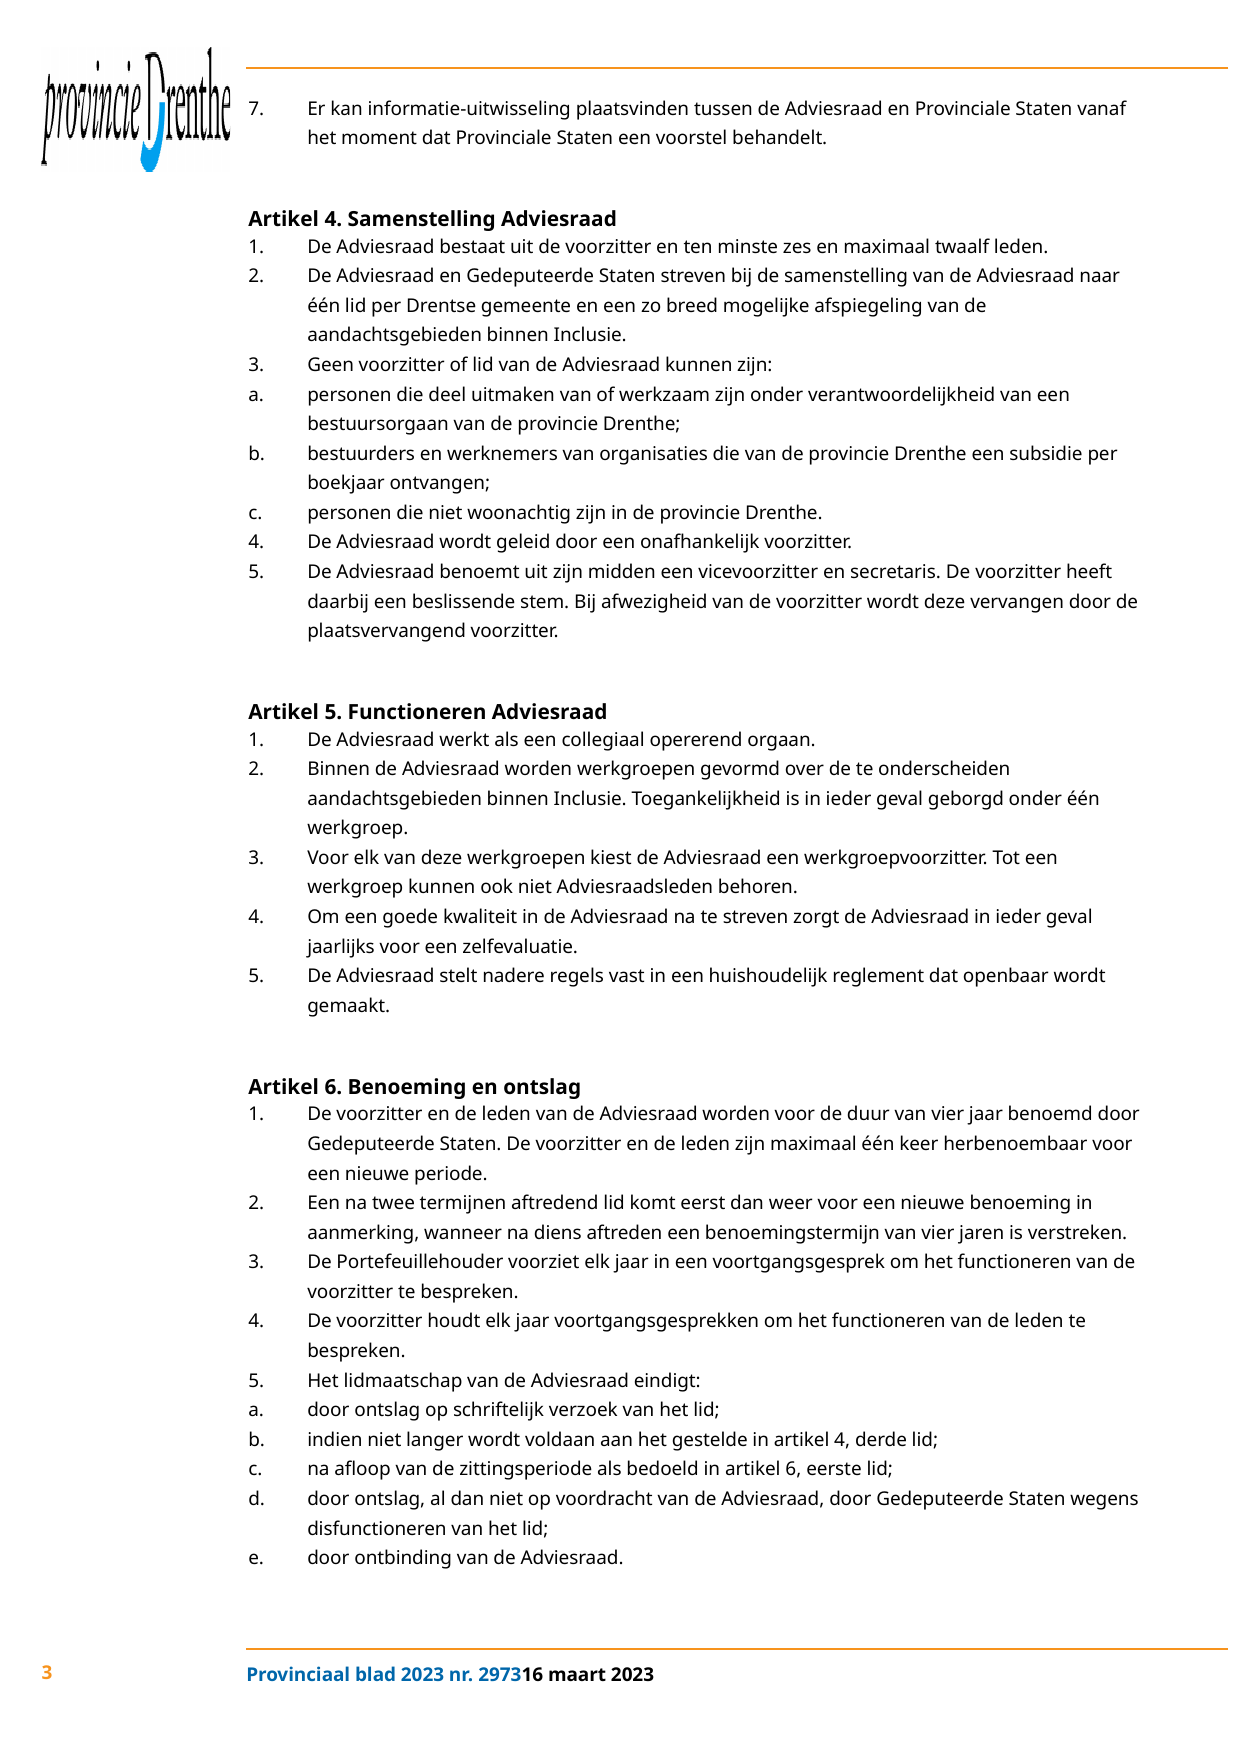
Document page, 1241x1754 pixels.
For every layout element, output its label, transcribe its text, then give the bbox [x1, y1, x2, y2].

list De Adviesraad bestaat uit de voorzitter en ten minste zes en maximaal twaalf leden. [248, 233, 1152, 258]
list Om een goede kwaliteit in de Adviesraad na te streven zorgt de Adviesraad in ieder geval jaarlijks voor een zelfevaluatie. [248, 903, 1152, 959]
list Er kan informatie-uitwisseling plaatsvinden tussen de Adviesraad en Provinciale Staten vanaf het moment dat Provinciale Staten een voorstel behandelt. [248, 95, 1152, 150]
list personen die niet woonachtig zijn in de provincie Drenthe. [248, 499, 1152, 525]
picture [41, 47, 231, 172]
list door ontslag, al dan niet op voordracht van de Adviesraad, door Gedeputeerde Staten wegens disfunctioneren van het lid; [248, 1485, 1152, 1540]
list Het lidmaatschap van de Adviesraad eindigt: [248, 1367, 1152, 1392]
list De Adviesraad en Gedeputeerde Staten streven bij de samenstelling van de Adviesraad naar één lid per Drentse gemeente en een zo breed mogelijke afspiegeling van de aandachtsgebieden binnen Inclusie. [248, 262, 1152, 347]
list personen die deel uitmaken van of werkzaam zijn onder verantwoordelijkheid van een bestuursorgaan van de provincie Drenthe; [248, 381, 1152, 436]
list bestuurders en werknemers van organisaties die van de provincie Drenthe een subsidie per boekjaar ontvangen; [248, 440, 1152, 495]
list Binnen de Adviesraad worden werkgroepen gevormd over de te onderscheiden aandachtsgebieden binnen Inclusie. Toegankelijkheid is in ieder geval geborgd onder één werkgroep. [248, 755, 1152, 840]
list Geen voorzitter of lid van de Adviesraad kunnen zijn: [248, 351, 1152, 377]
text Artikel 6. Benoeming en ontslag [248, 1072, 1152, 1101]
list Voor elk van deze werkgroepen kiest de Adviesraad een werkgroepvoorzitter. Tot een werkgroep kunnen ook niet Adviesraadsleden behoren. [248, 844, 1152, 899]
list De Adviesraad stelt nadere regels vast in een huishoudelijk reglement dat openbaar wordt gemaakt. [248, 962, 1152, 1018]
list na afloop van de zittingsperiode als bedoeld in artikel 6, eerste lid; [248, 1456, 1152, 1481]
list De Portefeuillehouder voorziet elk jaar in een voortgangsgesprek om het functioneren van de voorzitter te bespreken. [248, 1248, 1152, 1304]
text Artikel 4. Samenstelling Adviesraad [248, 204, 1152, 233]
list door ontslag op schriftelijk verzoek van het lid; [248, 1396, 1152, 1422]
list De voorzitter en de leden van de Adviesraad worden voor de duur van vier jaar benoemd door Gedeputeerde Staten. De voorzitter en de leden zijn maximaal één keer herbenoembaar voor een nieuwe periode. [248, 1101, 1152, 1185]
text Artikel 5. Functioneren Adviesraad [248, 697, 1152, 726]
list De voorzitter houdt elk jaar voortgangsgesprekken om het functioneren van de leden te bespreken. [248, 1308, 1152, 1363]
list De Adviesraad werkt als een collegiaal opererend orgaan. [248, 726, 1152, 752]
list indien niet langer wordt voldaan aan het gestelde in artikel 4, derde lid; [248, 1426, 1152, 1452]
list Een na twee termijnen aftredend lid komt eerst dan weer voor een nieuwe benoeming in aanmerking, wanneer na diens aftreden een benoemingstermijn van vier jaren is verstreken. [248, 1189, 1152, 1244]
list De Adviesraad wordt geleid door een onafhankelijk voorzitter. [248, 529, 1152, 554]
list De Adviesraad benoemt uit zijn midden een vicevoorzitter en secretaris. De voorzitter heeft daarbij een beslissende stem. Bij afwezigheid van de voorzitter wordt deze vervangen door de plaatsvervangend voorzitter. [248, 558, 1152, 643]
list door ontbinding van de Adviesraad. [248, 1544, 1152, 1570]
